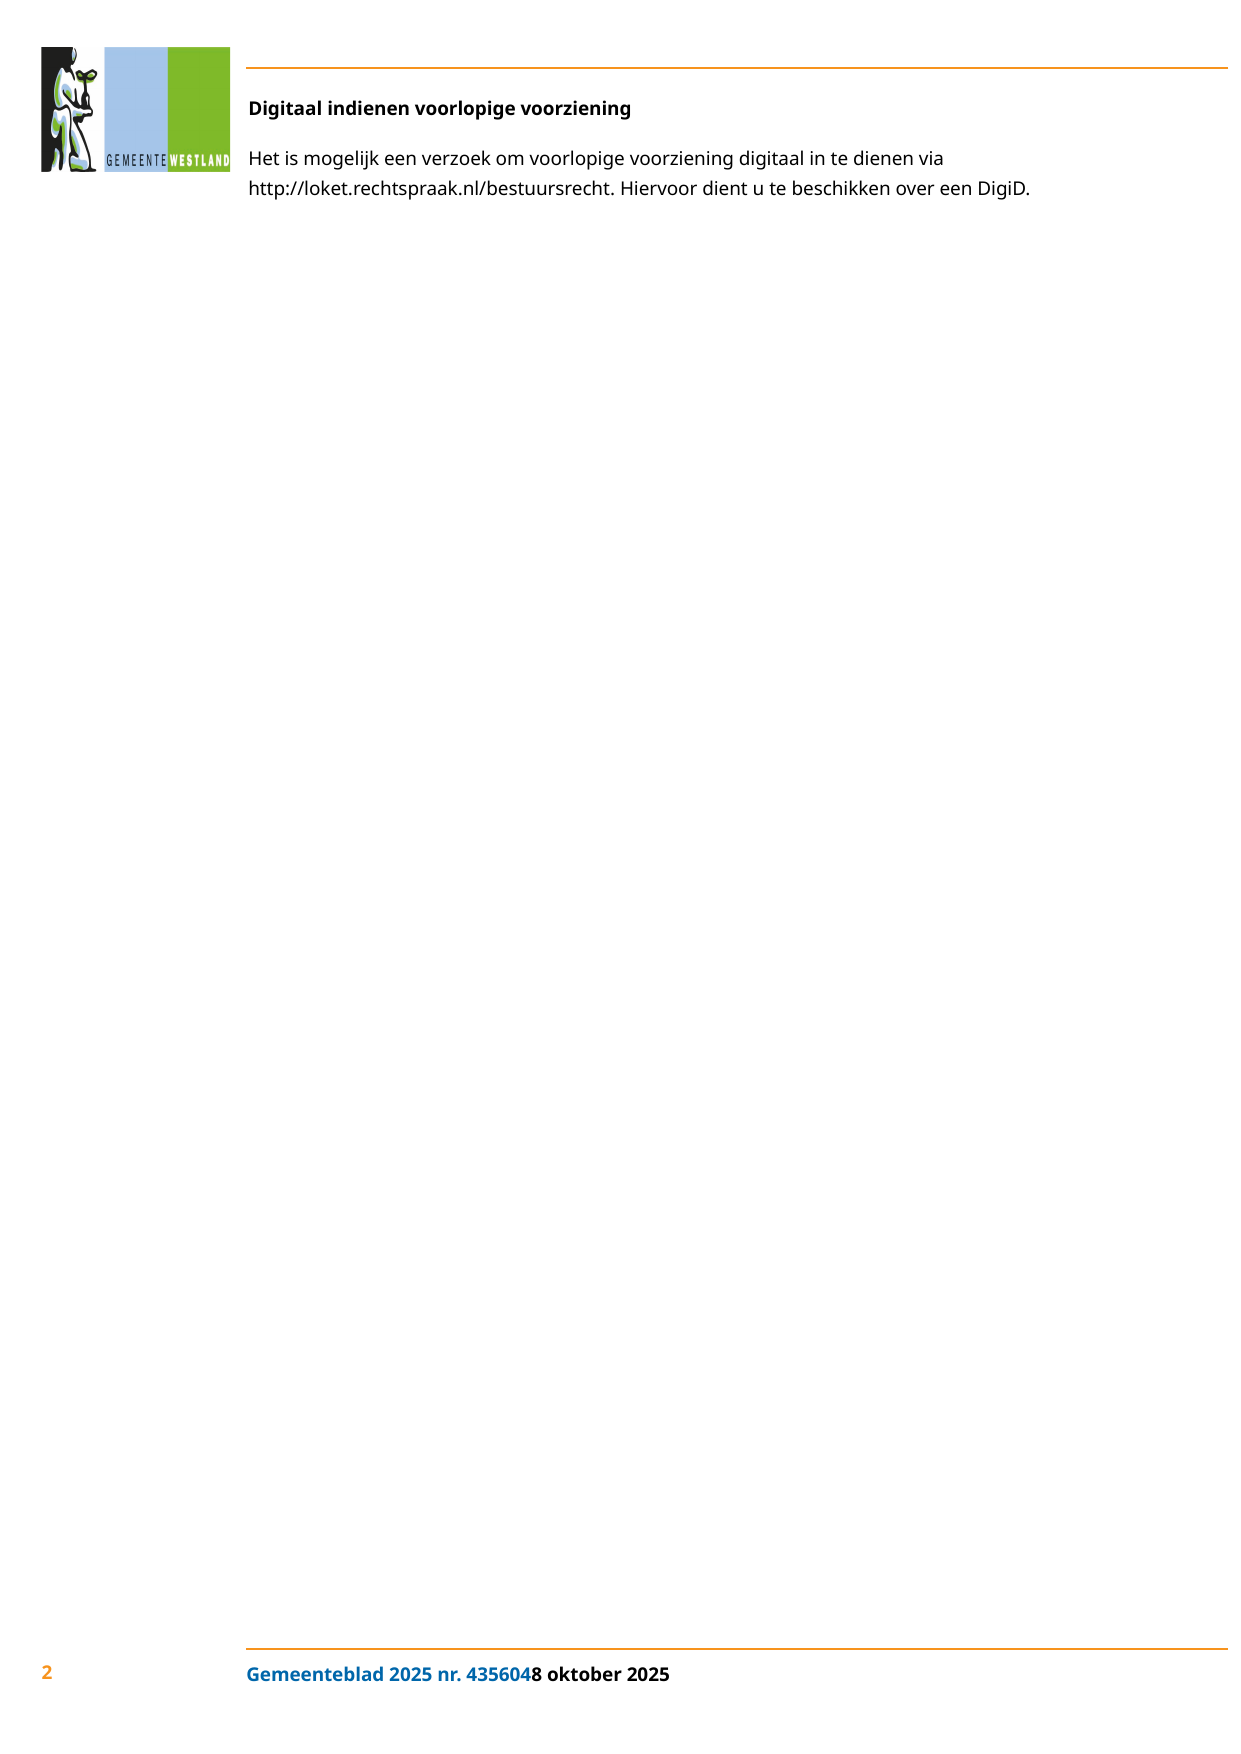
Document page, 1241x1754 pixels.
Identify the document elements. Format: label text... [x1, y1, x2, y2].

picture [41, 47, 231, 172]
text Het is mogelijk een verzoek om voorlopige voorziening digitaal in te dienen via http://loket.rechtspraak.nl/bestuursrecht. Hiervoor dient u te beschikken over een DigiD. [248, 145, 1152, 201]
text Digitaal indienen voorlopige voorziening [248, 95, 1152, 121]
